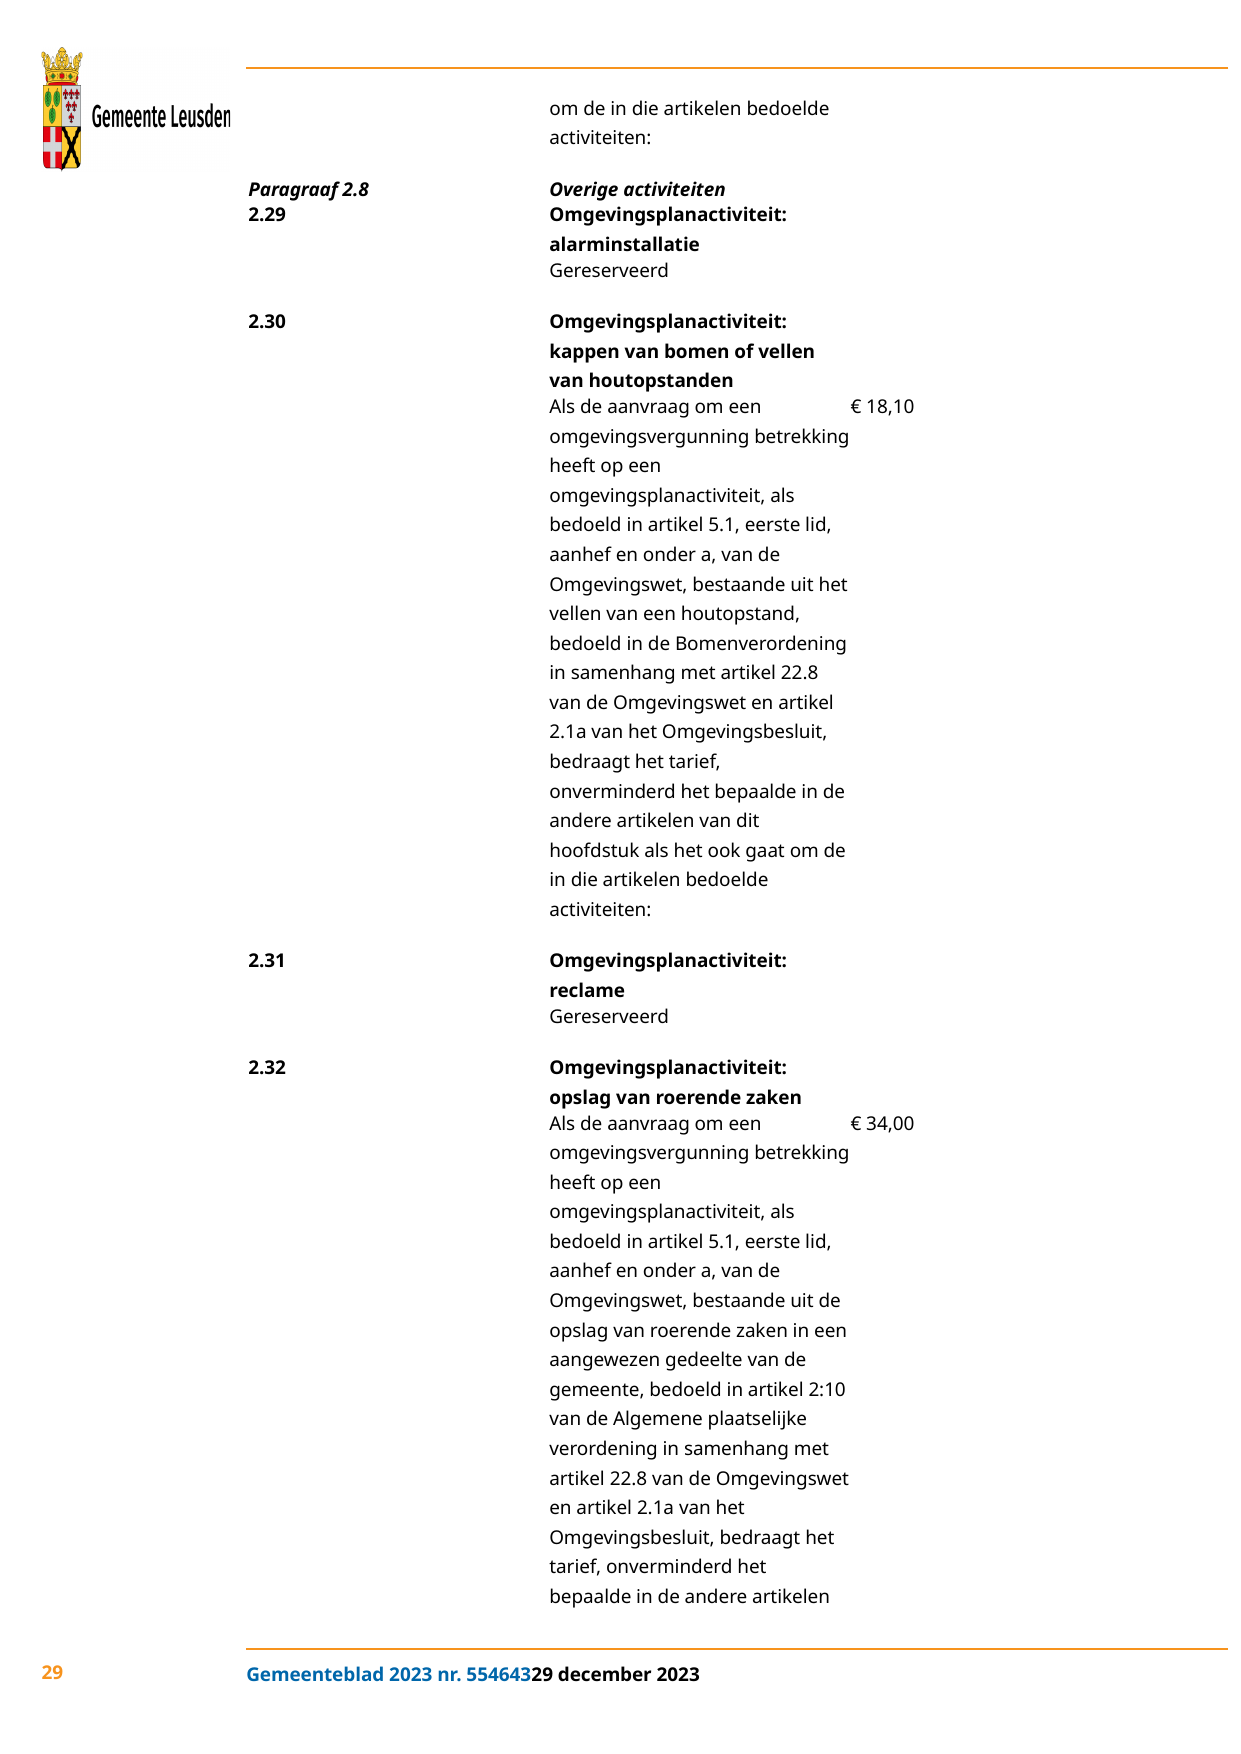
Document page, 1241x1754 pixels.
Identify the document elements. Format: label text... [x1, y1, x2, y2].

table_cell [248, 283, 549, 308]
table_cell [850, 95, 1152, 150]
table_cell [850, 308, 1152, 393]
table_cell [850, 257, 1152, 283]
table_cell Omgevingsplanactiviteit: alarminstallatie [549, 202, 850, 257]
table_cell [549, 1029, 850, 1054]
picture [41, 47, 231, 172]
table_cell Overige activiteiten [549, 176, 850, 202]
table_cell Gereserveerd [549, 1003, 850, 1029]
table_cell 2.30 [248, 308, 549, 393]
table_cell Omgevingsplanactiviteit: reclame [549, 948, 850, 1003]
table_cell om de in die artikelen bedoelde activiteiten: [549, 95, 850, 150]
table_cell [850, 176, 1152, 202]
table_cell Als de aanvraag om een omgevingsvergunning betrekking heeft op een omgevingsplanactiviteit, als bedoeld in artikel 5.1, eerste lid, aanhef en onder a, van de Omgevingswet, bestaande uit het vellen van een houtopstand, bedoeld in de Bomenverordening in samenhang met artikel 22.8 van de Omgevingswet en artikel 2.1a van het Omgevingsbesluit, bedraagt het tarief, onverminderd het bepaalde in de andere artikelen van dit hoofdstuk als het ook gaat om de in die artikelen bedoelde activiteiten: [549, 393, 850, 922]
table_cell Gereserveerd [549, 257, 850, 283]
table_cell [248, 150, 549, 176]
table_cell Omgevingsplanactiviteit: opslag van roerende zaken [549, 1054, 850, 1110]
table_cell [248, 95, 549, 150]
table_cell [850, 948, 1152, 1003]
table_cell 2.32 [248, 1054, 549, 1110]
table_cell [549, 922, 850, 948]
table_cell Als de aanvraag om een omgevingsvergunning betrekking heeft op een omgevingsplanactiviteit, als bedoeld in artikel 5.1, eerste lid, aanhef en onder a, van de Omgevingswet, bestaande uit de opslag van roerende zaken in een aangewezen gedeelte van de gemeente, bedoeld in artikel 2:10 van de Algemene plaatselijke verordening in samenhang met artikel 22.8 van de Omgevingswet en artikel 2.1a van het Omgevingsbesluit, bedraagt het tarief, onverminderd het bepaalde in de andere artikelen [549, 1110, 850, 1609]
table_cell [248, 257, 549, 283]
table_cell [850, 922, 1152, 948]
table_cell [850, 150, 1152, 176]
table_cell [549, 283, 850, 308]
table_cell 2.31 [248, 948, 549, 1003]
table_cell € 18,10 [850, 393, 1152, 922]
table_cell [248, 1003, 549, 1029]
table_cell [549, 150, 850, 176]
table_cell [248, 1029, 549, 1054]
table_cell [850, 1029, 1152, 1054]
table_cell [850, 1054, 1152, 1110]
table_cell Paragraaf 2.8 [248, 176, 549, 202]
table_cell [850, 202, 1152, 257]
table_cell [248, 922, 549, 948]
table_cell [248, 1110, 549, 1609]
table_cell [850, 1003, 1152, 1029]
table_cell € 34,00 [850, 1110, 1152, 1609]
table_cell [248, 393, 549, 922]
table_cell [850, 283, 1152, 308]
table_cell 2.29 [248, 202, 549, 257]
table_cell Omgevingsplanactiviteit: kappen van bomen of vellen van houtopstanden [549, 308, 850, 393]
